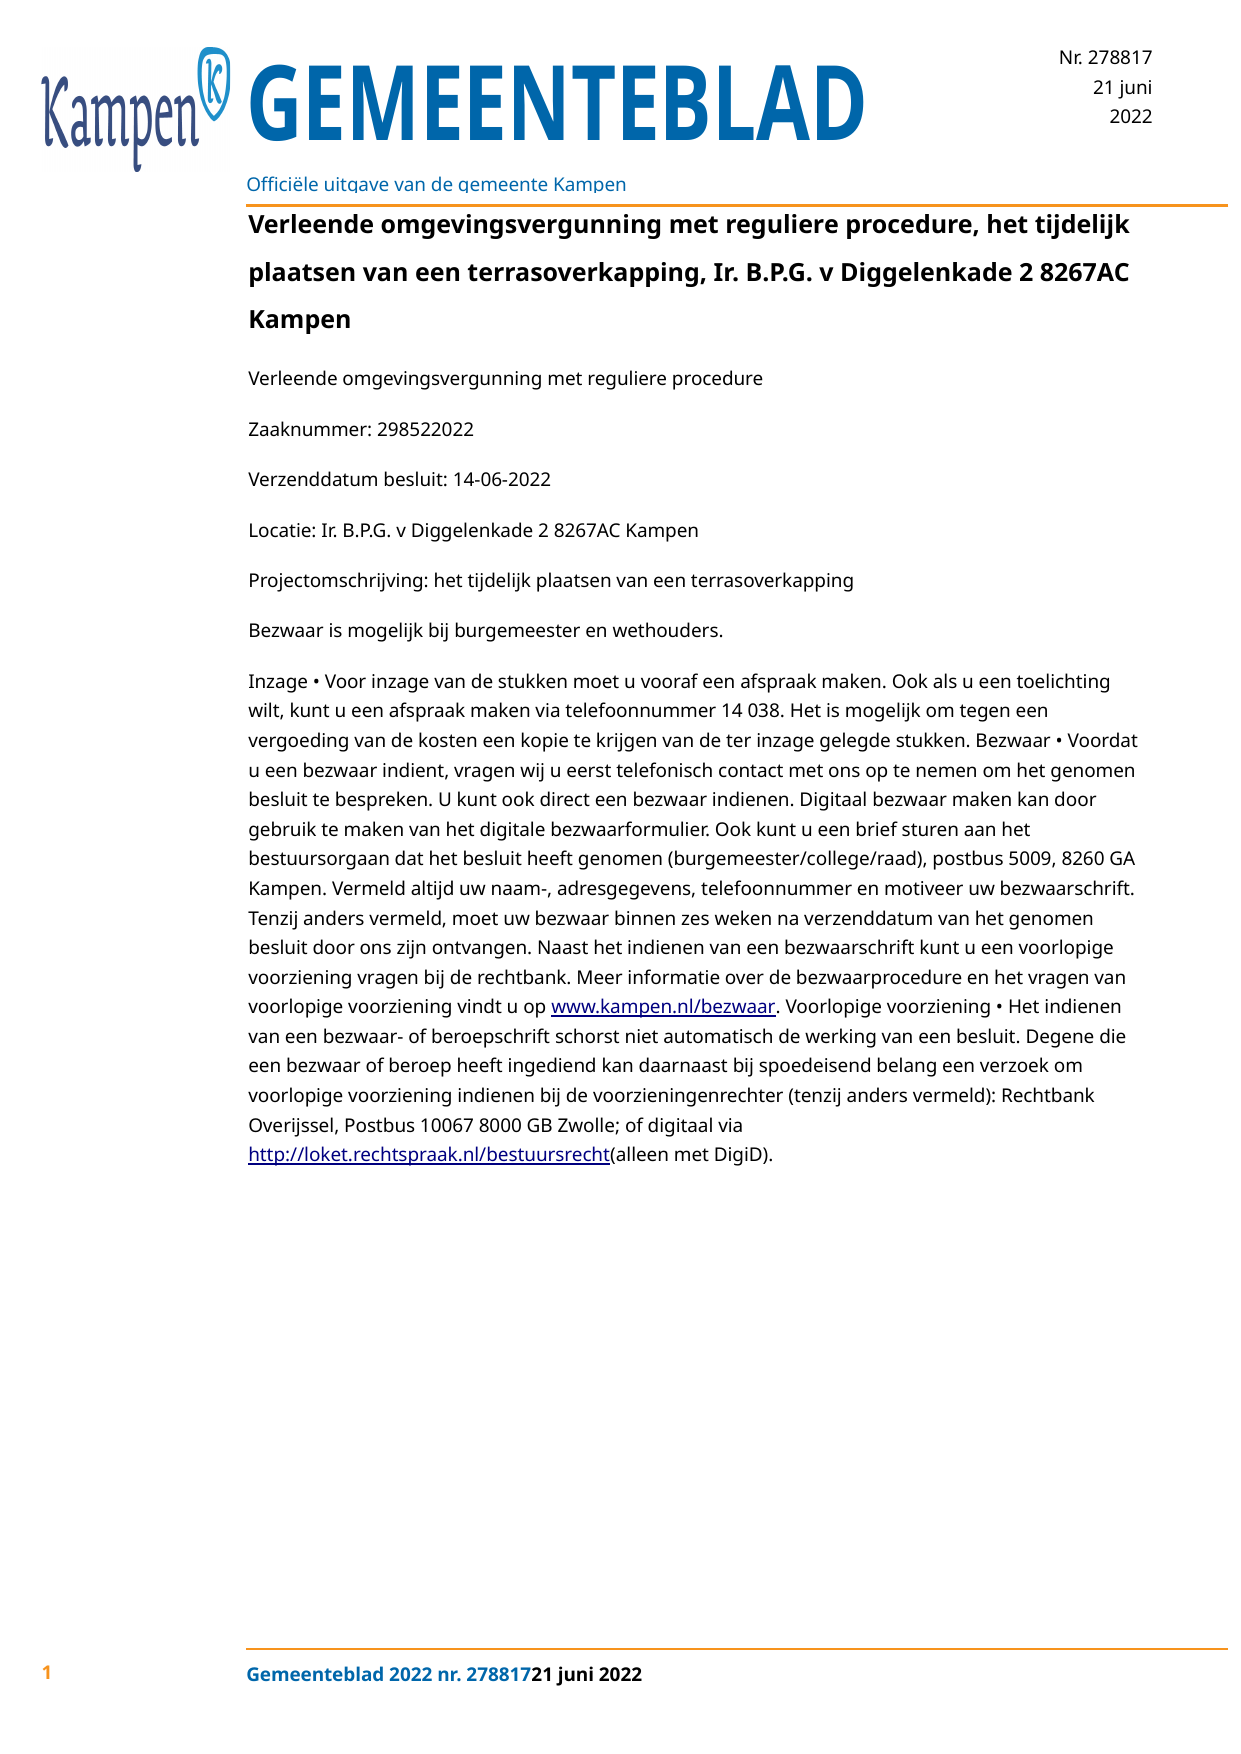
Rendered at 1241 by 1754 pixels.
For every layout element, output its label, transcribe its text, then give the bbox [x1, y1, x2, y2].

text Bezwaar is mogelijk bij burgemeester en wethouders. [248, 618, 1152, 643]
text Verleende omgevingsvergunning met reguliere procedure [248, 366, 1152, 391]
text Verzenddatum besluit: 14-06-2022 [248, 466, 1152, 492]
text Projectomschrijving: het tijdelijk plaatsen van een terrasoverkapping [248, 567, 1152, 593]
text Locatie: Ir. B.P.G. v Diggelenkade 2 8267AC Kampen [248, 517, 1152, 542]
text Verleende omgevingsvergunning met reguliere procedure, het tijdelijk plaatsen van een terrasoverkapping, Ir. B.P.G. v Diggelenkade 2 8267AC Kampen [248, 207, 1152, 336]
text Inzage • Voor inzage van de stukken moet u vooraf een afspraak maken. Ook als u een toelichting wilt, kunt u een afspraak maken via telefoonnummer 14 038. Het is mogelijk om tegen een vergoeding van de kosten een kopie te krijgen van de ter inzage gelegde stukken. Bezwaar • Voordat u een bezwaar indient, vragen wij u eerst telefonisch contact met ons op te nemen om het genomen besluit te bespreken. U kunt ook direct een bezwaar indienen. Digitaal bezwaar maken kan door gebruik te maken van het digitale bezwaarformulier. Ook kunt u een brief sturen aan het bestuursorgaan dat het besluit heeft genomen (burgemeester/college/raad), postbus 5009, 8260 GA Kampen. Vermeld altijd uw naam-, adresgegevens, telefoonnummer en motiveer uw bezwaarschrift. Tenzij anders vermeld, moet uw bezwaar binnen zes weken na verzenddatum van het genomen besluit door ons zijn ontvangen. Naast het indienen van een bezwaarschrift kunt u een voorlopige voorziening vragen bij de rechtbank. Meer informatie over de bezwaarprocedure en het vragen van voorlopige voorziening vindt u op www.kampen.nl/bezwaar. Voorlopige voorziening • Het indienen van een bezwaar- of beroepschrift schorst niet automatisch de werking van een besluit. Degene die een bezwaar of beroep heeft ingediend kan daarnaast bij spoedeisend belang een verzoek om voorlopige voorziening indienen bij de voorzieningenrechter (tenzij anders vermeld): Rechtbank Overijssel, Postbus 10067 8000 GB Zwolle; of digitaal via http://loket.rechtspraak.nl/bestuursrecht(alleen met DigiD). [248, 668, 1152, 1167]
picture [41, 47, 231, 172]
text Zaaknummer: 298522022 [248, 416, 1152, 442]
